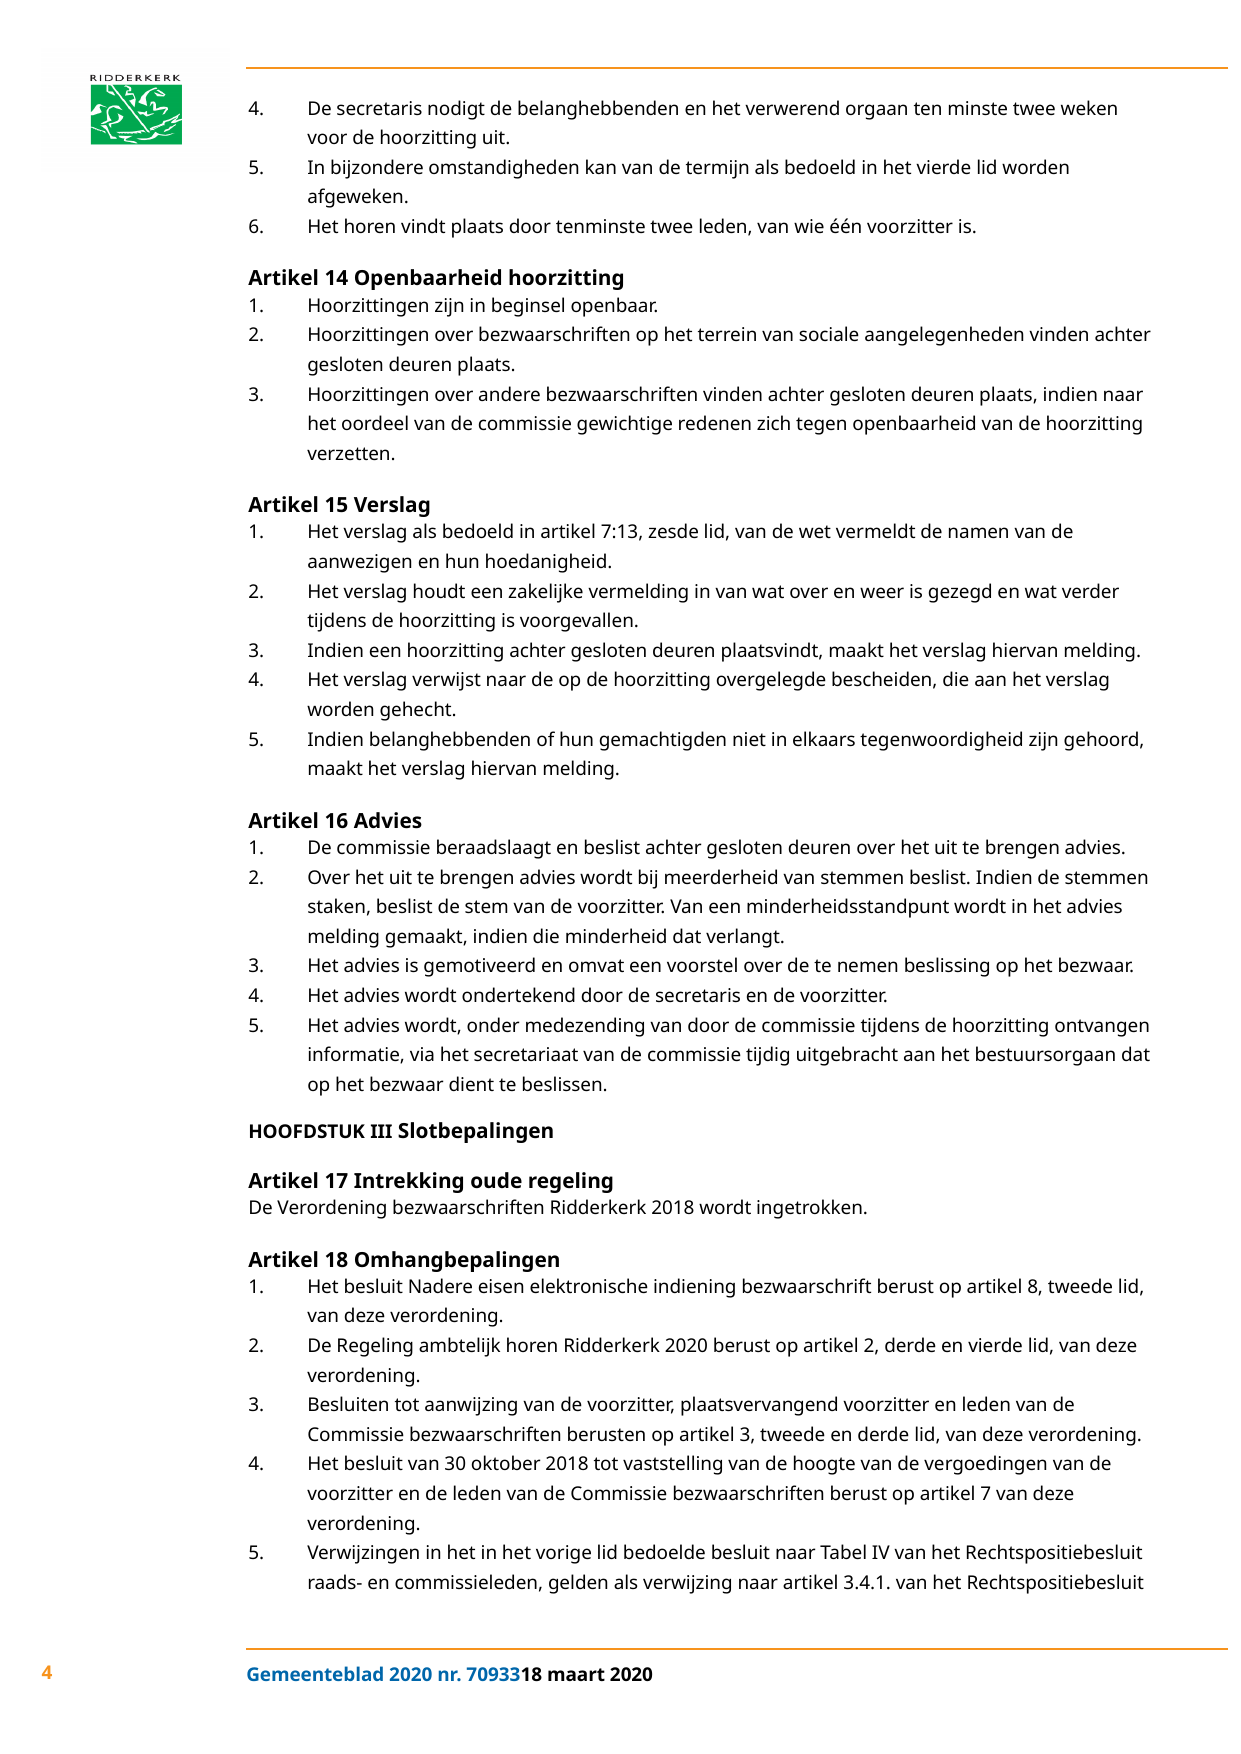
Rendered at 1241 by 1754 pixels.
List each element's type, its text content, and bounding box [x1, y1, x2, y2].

list Hoorzittingen over bezwaarschriften op het terrein van sociale aangelegenheden vinden achter gesloten deuren plaats. [248, 322, 1152, 377]
list De secretaris nodigt de belanghebbenden en het verwerend orgaan ten minste twee weken voor de hoorzitting uit. [248, 95, 1152, 150]
list Besluiten tot aanwijzing van de voorzitter, plaatsvervangend voorzitter en leden van de Commissie bezwaarschriften berusten op artikel 3, tweede en derde lid, van deze verordening. [248, 1391, 1152, 1447]
picture [41, 47, 231, 172]
list Het verslag verwijst naar de op de hoorzitting overgelegde bescheiden, die aan het verslag worden gehecht. [248, 667, 1152, 722]
list Het advies wordt ondertekend door de secretaris en de voorzitter. [248, 982, 1152, 1008]
list Het besluit Nadere eisen elektronische indiening bezwaarschrift berust op artikel 8, tweede lid, van deze verordening. [248, 1273, 1152, 1328]
list Het besluit van 30 oktober 2018 tot vaststelling van de hoogte van de vergoedingen van de voorzitter en de leden van de Commissie bezwaarschriften berust op artikel 7 van deze verordening. [248, 1451, 1152, 1536]
list Het verslag houdt een zakelijke vermelding in van wat over en weer is gezegd en wat verder tijdens de hoorzitting is voorgevallen. [248, 578, 1152, 633]
text Artikel 14 Openbaarheid hoorzitting [248, 263, 1152, 292]
list Het advies wordt, onder medezending van door de commissie tijdens de hoorzitting ontvangen informatie, via het secretariaat van de commissie tijdig uitgebracht aan het bestuursorgaan dat op het bezwaar dient te beslissen. [248, 1012, 1152, 1097]
text Artikel 15 Verslag [248, 490, 1152, 519]
list Over het uit te brengen advies wordt bij meerderheid van stemmen beslist. Indien de stemmen staken, beslist de stem van de voorzitter. Van een minderheidsstandpunt wordt in het advies melding gemaakt, indien die minderheid dat verlangt. [248, 864, 1152, 949]
list Het advies is gemotiveerd en omvat een voorstel over de te nemen beslissing op het bezwaar. [248, 953, 1152, 978]
text Artikel 17 Intrekking oude regeling [248, 1166, 1152, 1194]
list Het horen vindt plaats door tenminste twee leden, van wie één voorzitter is. [248, 213, 1152, 239]
list Hoorzittingen zijn in beginsel openbaar. [248, 292, 1152, 318]
text HOOFDSTUK III Slotbepalingen [248, 1117, 1152, 1145]
list Indien belanghebbenden of hun gemachtigden niet in elkaars tegenwoordigheid zijn gehoord, maakt het verslag hiervan melding. [248, 726, 1152, 781]
text De Verordening bezwaarschriften Ridderkerk 2018 wordt ingetrokken. [248, 1194, 1152, 1220]
list De commissie beraadslaagt en beslist achter gesloten deuren over het uit te brengen advies. [248, 834, 1152, 860]
list De Regeling ambtelijk horen Ridderkerk 2020 berust op artikel 2, derde en vierde lid, van deze verordening. [248, 1332, 1152, 1388]
list Verwijzingen in het in het vorige lid bedoelde besluit naar Tabel IV van het Rechtspositiebesluit raads- en commissieleden, gelden als verwijzing naar artikel 3.4.1. van het Rechtspositiebesluit [248, 1539, 1152, 1595]
list In bijzondere omstandigheden kan van de termijn als bedoeld in het vierde lid worden afgeweken. [248, 154, 1152, 209]
list Het verslag als bedoeld in artikel 7:13, zesde lid, van de wet vermeldt de namen van de aanwezigen en hun hoedanigheid. [248, 519, 1152, 574]
list Hoorzittingen over andere bezwaarschriften vinden achter gesloten deuren plaats, indien naar het oordeel van de commissie gewichtige redenen zich tegen openbaarheid van de hoorzitting verzetten. [248, 381, 1152, 466]
text Artikel 18 Omhangbepalingen [248, 1245, 1152, 1273]
text Artikel 16 Advies [248, 806, 1152, 834]
list Indien een hoorzitting achter gesloten deuren plaatsvindt, maakt het verslag hiervan melding. [248, 637, 1152, 663]
